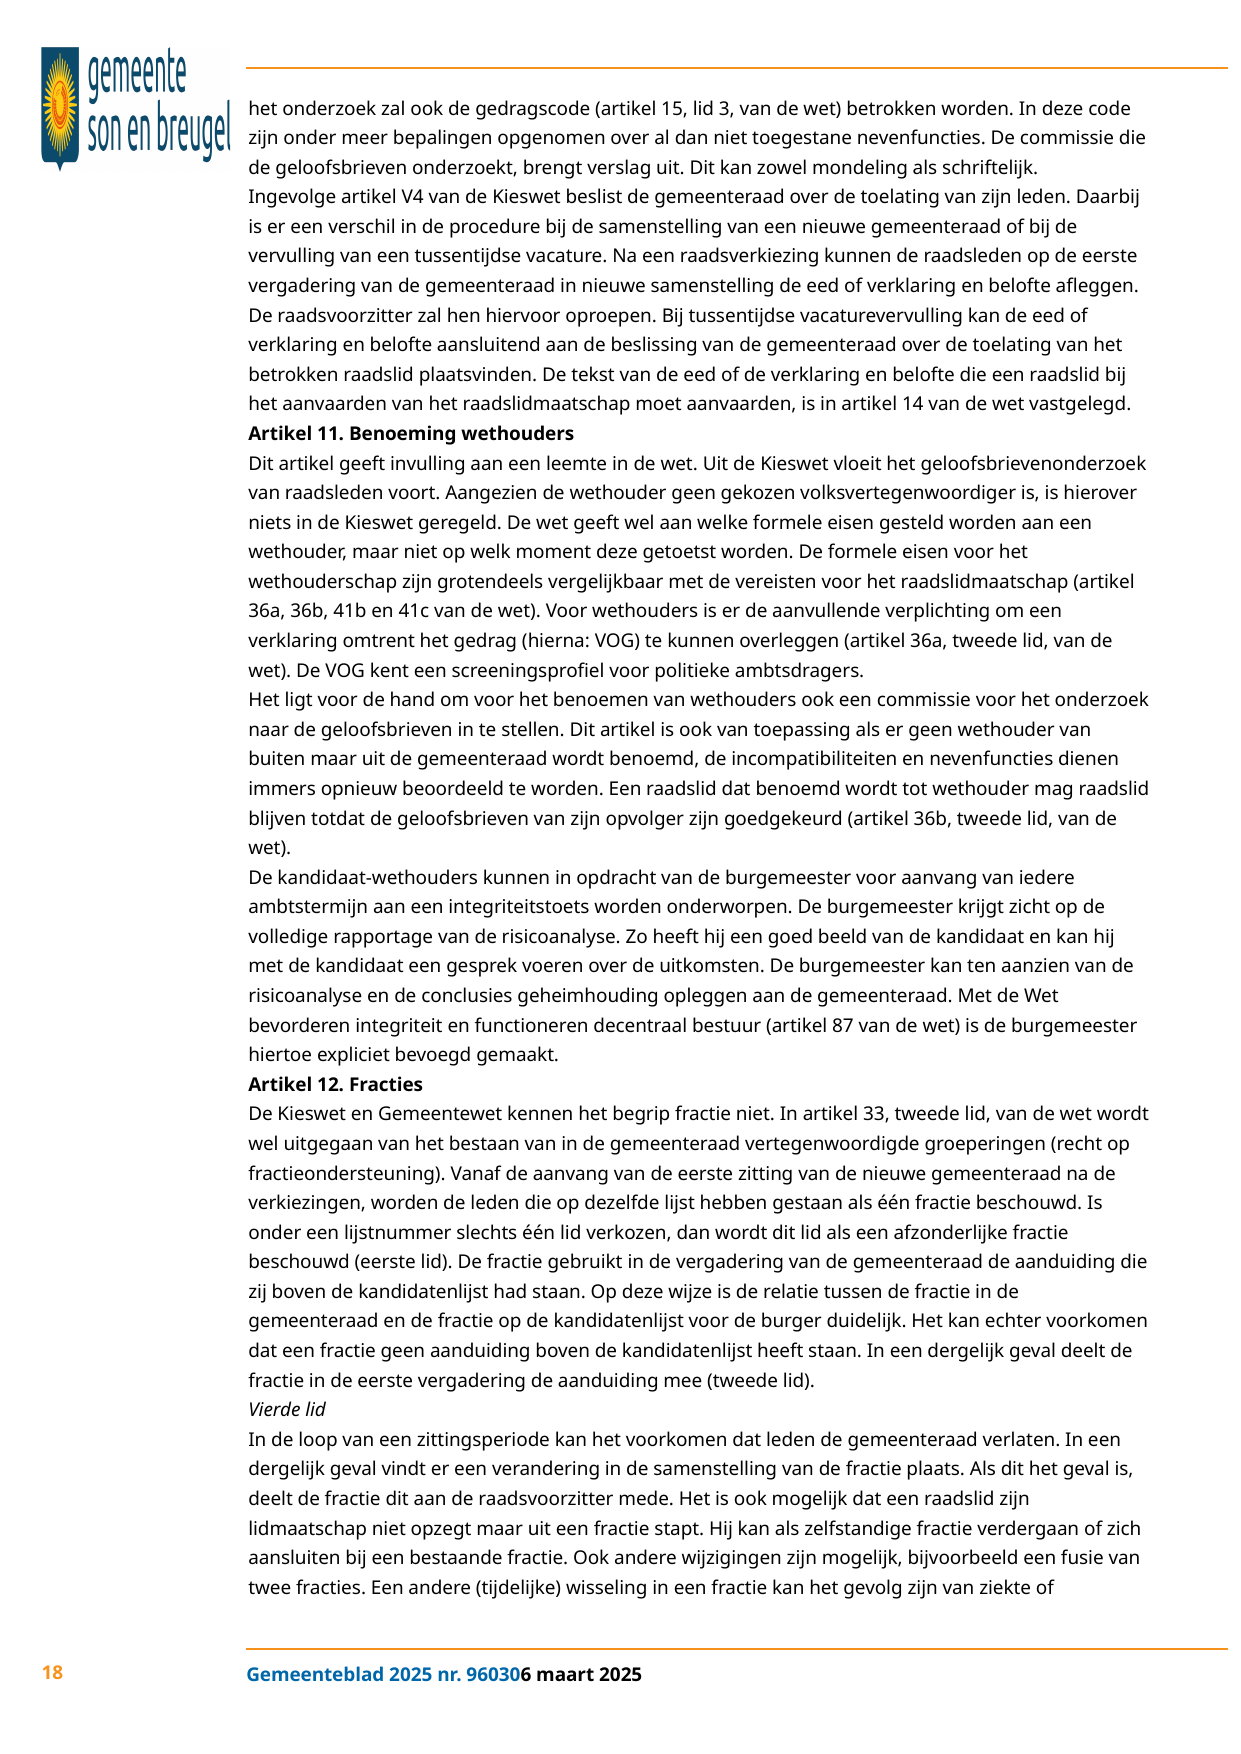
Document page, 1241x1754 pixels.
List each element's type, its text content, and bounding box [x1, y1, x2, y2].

text De kandidaat-wethouders kunnen in opdracht van de burgemeester voor aanvang van iedere ambtstermijn aan een integriteitstoets worden onderworpen. De burgemeester krijgt zicht op de volledige rapportage van de risicoanalyse. Zo heeft hij een goed beeld van de kandidaat en kan hij met de kandidaat een gesprek voeren over de uitkomsten. De burgemeester kan ten aanzien van de risicoanalyse en de conclusies geheimhouding opleggen aan de gemeenteraad. Met de Wet bevorderen integriteit en functioneren decentraal bestuur (artikel 87 van de wet) is de burgemeester hiertoe expliciet bevoegd gemaakt. [248, 864, 1152, 1067]
text Het ligt voor de hand om voor het benoemen van wethouders ook een commissie voor het onderzoek naar de geloofsbrieven in te stellen. Dit artikel is ook van toepassing als er geen wethouder van buiten maar uit de gemeenteraad wordt benoemd, de incompatibiliteiten en nevenfuncties dienen immers opnieuw beoordeeld te worden. Een raadslid dat benoemd wordt tot wethouder mag raadslid blijven totdat de geloofsbrieven van zijn opvolger zijn goedgekeurd (artikel 36b, tweede lid, van de wet). [248, 686, 1152, 860]
text Ingevolge artikel V4 van de Kieswet beslist de gemeenteraad over de toelating van zijn leden. Daarbij is er een verschil in de procedure bij de samenstelling van een nieuwe gemeenteraad of bij de vervulling van een tussentijdse vacature. Na een raadsverkiezing kunnen de raadsleden op de eerste vergadering van de gemeenteraad in nieuwe samenstelling de eed of verklaring en belofte afleggen. De raadsvoorzitter zal hen hiervoor oproepen. Bij tussentijdse vacaturevervulling kan de eed of verklaring en belofte aansluitend aan de beslissing van de gemeenteraad over de toelating van het betrokken raadslid plaatsvinden. De tekst van de eed of de verklaring en belofte die een raadslid bij het aanvaarden van het raadslidmaatschap moet aanvaarden, is in artikel 14 van de wet vastgelegd. [248, 183, 1152, 416]
text Artikel 11. Benoeming wethouders [248, 420, 1152, 446]
text Artikel 12. Fracties [248, 1071, 1152, 1097]
picture [41, 47, 231, 172]
text In de loop van een zittingsperiode kan het voorkomen dat leden de gemeenteraad verlaten. In een dergelijk geval vindt er een verandering in de samenstelling van de fractie plaats. Als dit het geval is, deelt de fractie dit aan de raadsvoorzitter mede. Het is ook mogelijk dat een raadslid zijn lidmaatschap niet opzegt maar uit een fractie stapt. Hij kan als zelfstandige fractie verdergaan of zich aansluiten bij een bestaande fractie. Ook andere wijzigingen zijn mogelijk, bijvoorbeeld een fusie van twee fracties. Een andere (tijdelijke) wisseling in een fractie kan het gevolg zijn van ziekte of [248, 1426, 1152, 1600]
text Dit artikel geeft invulling aan een leemte in de wet. Uit de Kieswet vloeit het geloofsbrievenonderzoek van raadsleden voort. Aangezien de wethouder geen gekozen volksvertegenwoordiger is, is hierover niets in de Kieswet geregeld. De wet geeft wel aan welke formele eisen gesteld worden aan een wethouder, maar niet op welk moment deze getoetst worden. De formele eisen voor het wethouderschap zijn grotendeels vergelijkbaar met de vereisten voor het raadslidmaatschap (artikel 36a, 36b, 41b en 41c van de wet). Voor wethouders is er de aanvullende verplichting om een verklaring omtrent het gedrag (hierna: VOG) te kunnen overleggen (artikel 36a, tweede lid, van de wet). De VOG kent een screeningsprofiel voor politieke ambtsdragers. [248, 450, 1152, 683]
text De Kieswet en Gemeentewet kennen het begrip fractie niet. In artikel 33, tweede lid, van de wet wordt wel uitgegaan van het bestaan van in de gemeenteraad vertegenwoordigde groeperingen (recht op fractieondersteuning). Vanaf de aanvang van de eerste zitting van de nieuwe gemeenteraad na de verkiezingen, worden de leden die op dezelfde lijst hebben gestaan als één fractie beschouwd. Is onder een lijstnummer slechts één lid verkozen, dan wordt dit lid als een afzonderlijke fractie beschouwd (eerste lid). De fractie gebruikt in de vergadering van de gemeenteraad de aanduiding die zij boven de kandidatenlijst had staan. Op deze wijze is de relatie tussen de fractie in de gemeenteraad en de fractie op de kandidatenlijst voor de burger duidelijk. Het kan echter voorkomen dat een fractie geen aanduiding boven de kandidatenlijst heeft staan. In een dergelijk geval deelt de fractie in de eerste vergadering de aanduiding mee (tweede lid). [248, 1101, 1152, 1393]
text Vierde lid [248, 1396, 1152, 1422]
text het onderzoek zal ook de gedragscode (artikel 15, lid 3, van de wet) betrokken worden. In deze code zijn onder meer bepalingen opgenomen over al dan niet toegestane nevenfuncties. De commissie die de geloofsbrieven onderzoekt, brengt verslag uit. Dit kan zowel mondeling als schriftelijk. [248, 95, 1152, 180]
